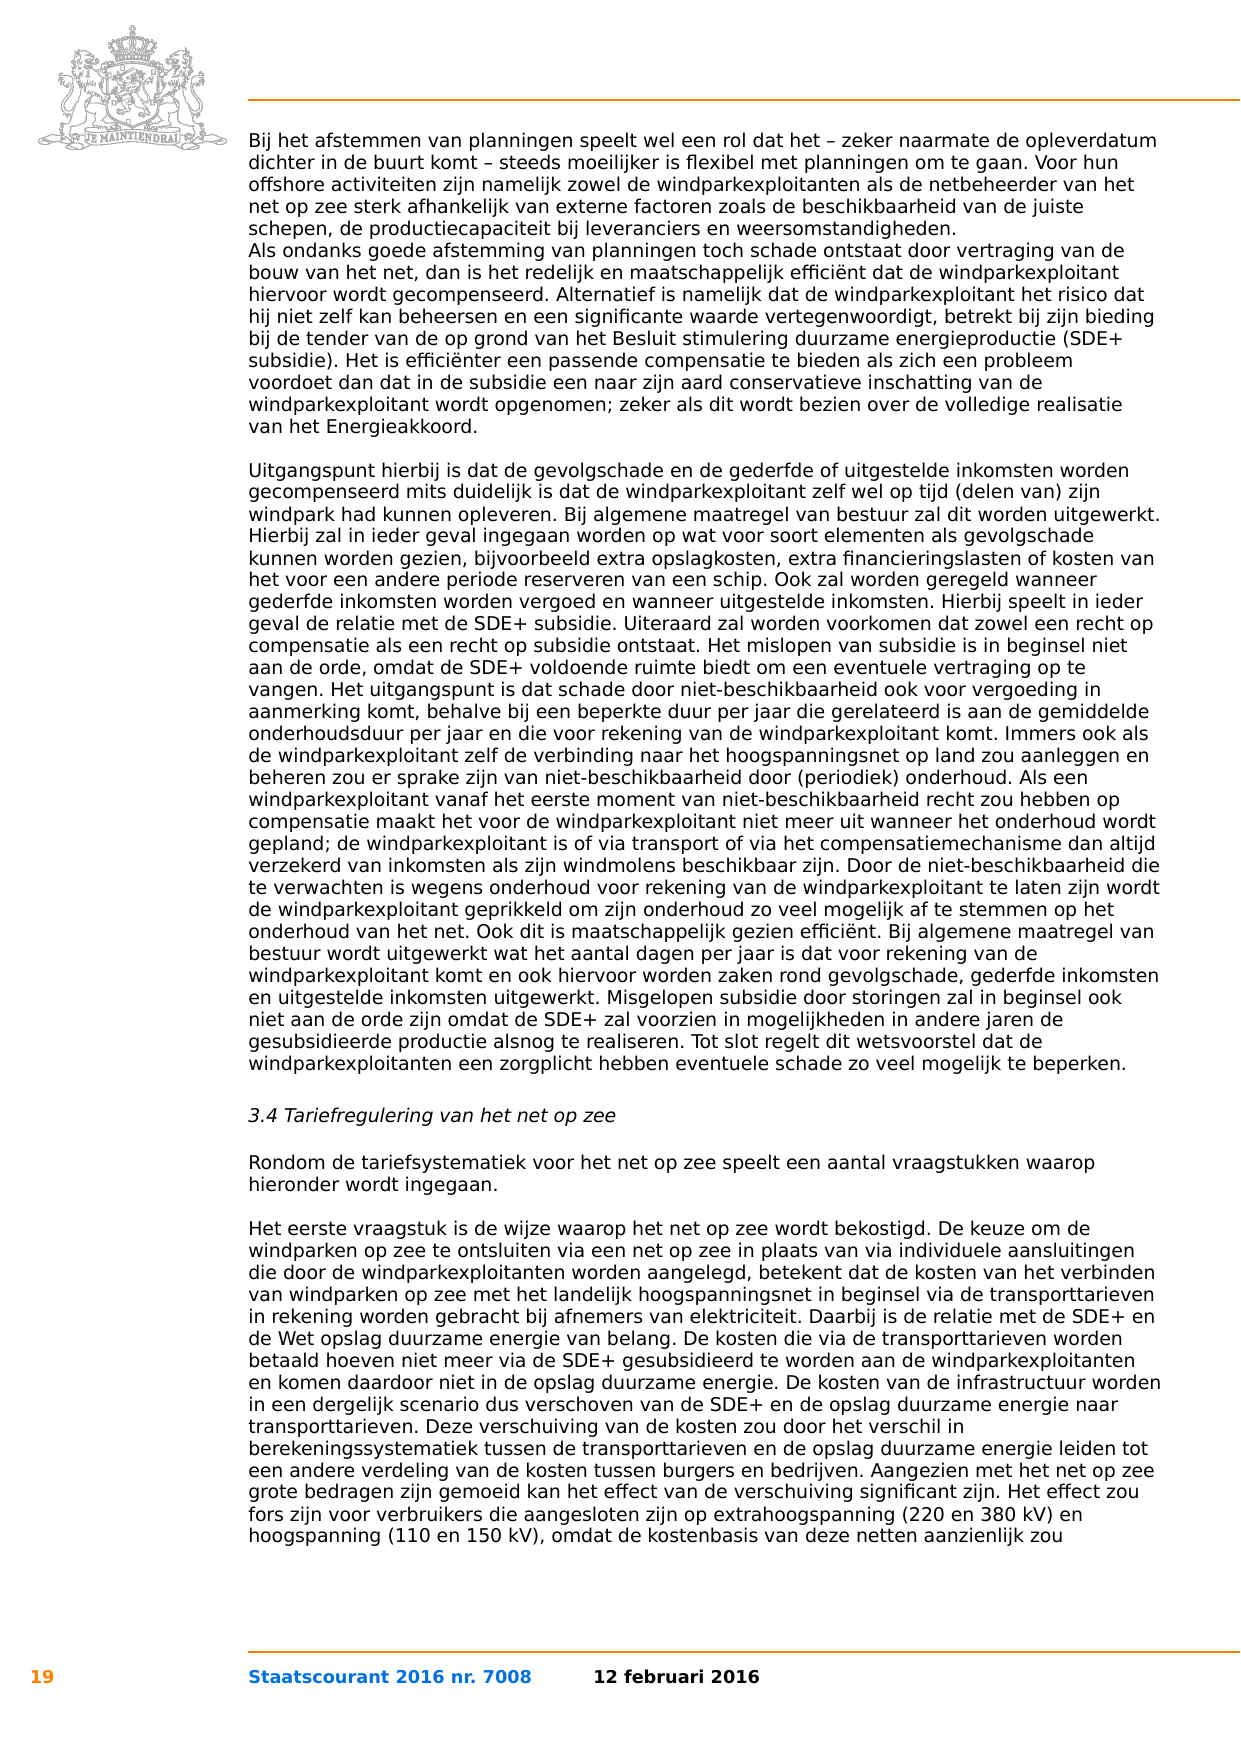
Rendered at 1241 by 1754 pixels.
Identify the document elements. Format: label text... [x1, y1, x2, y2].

picture [38, 25, 227, 150]
text Het eerste vraagstuk is de wijze waarop het net op zee wordt bekostigd. De keuze om de windparken op zee te ontsluiten via een net op zee in plaats van via individuele aansluitingen die door de windparkexploitanten worden aangelegd, betekent dat de kosten van het verbinden van windparken op zee met het landelijk hoogspanningsnet in beginsel via de transporttarieven in rekening worden gebracht bij afnemers van elektriciteit. Daarbij is de relatie met de SDE+ en de Wet opslag duurzame energie van belang. De kosten die via de transporttarieven worden betaald hoeven niet meer via de SDE+ gesubsidieerd te worden aan de windparkexploitanten en komen daardoor niet in de opslag duurzame energie. De kosten van de infrastructuur worden in een dergelijk scenario dus verschoven van de SDE+ en de opslag duurzame energie naar transporttarieven. Deze verschuiving van de kosten zou door het verschil in berekeningssystematiek tussen de transporttarieven en de opslag duurzame energie leiden tot een andere verdeling van de kosten tussen burgers en bedrijven. Aangezien met het net op zee grote bedragen zijn gemoeid kan het effect van de verschuiving significant zijn. Het effect zou fors zijn voor verbruikers die aangesloten zijn op extrahoogspanning (220 en 380 kV) en hoogspanning (110 en 150 kV), omdat de kostenbasis van deze netten aanzienlijk zou [248, 1218, 1163, 1547]
text Uitgangspunt hierbij is dat de gevolgschade en de gederfde of uitgestelde inkomsten worden gecompenseerd mits duidelijk is dat de windparkexploitant zelf wel op tijd (delen van) zijn windpark had kunnen opleveren. Bij algemene maatregel van bestuur zal dit worden uitgewerkt. Hierbij zal in ieder geval ingegaan worden op wat voor soort elementen als gevolgschade kunnen worden gezien, bijvoorbeeld extra opslagkosten, extra financieringslasten of kosten van het voor een andere periode reserveren van een schip. Ook zal worden geregeld wanneer gederfde inkomsten worden vergoed en wanneer uitgestelde inkomsten. Hierbij speelt in ieder geval de relatie met de SDE+ subsidie. Uiteraard zal worden voorkomen dat zowel een recht op compensatie als een recht op subsidie ontstaat. Het mislopen van subsidie is in beginsel niet aan de orde, omdat de SDE+ voldoende ruimte biedt om een eventuele vertraging op te vangen. Het uitgangspunt is dat schade door niet-beschikbaarheid ook voor vergoeding in aanmerking komt, behalve bij een beperkte duur per jaar die gerelateerd is aan de gemiddelde onderhoudsduur per jaar en die voor rekening van de windparkexploitant komt. Immers ook als de windparkexploitant zelf de verbinding naar het hoogspanningsnet op land zou aanleggen en beheren zou er sprake zijn van niet-beschikbaarheid door (periodiek) onderhoud. Als een windparkexploitant vanaf het eerste moment van niet-beschikbaarheid recht zou hebben op compensatie maakt het voor de windparkexploitant niet meer uit wanneer het onderhoud wordt gepland; de windparkexploitant is of via transport of via het compensatiemechanisme dan altijd verzekerd van inkomsten als zijn windmolens beschikbaar zijn. Door de niet-beschikbaarheid die te verwachten is wegens onderhoud voor rekening van de windparkexploitant te laten zijn wordt de windparkexploitant geprikkeld om zijn onderhoud zo veel mogelijk af te stemmen op het onderhoud van het net. Ook dit is maatschappelijk gezien efficiënt. Bij algemene maatregel van bestuur wordt uitgewerkt wat het aantal dagen per jaar is dat voor rekening van de windparkexploitant komt en ook hiervoor worden zaken rond gevolgschade, gederfde inkomsten en uitgestelde inkomsten uitgewerkt. Misgelopen subsidie door storingen zal in beginsel ook niet aan de orde zijn omdat de SDE+ zal voorzien in mogelijkheden in andere jaren de gesubsidieerde productie alsnog te realiseren. Tot slot regelt dit wetsvoorstel dat de windparkexploitanten een zorgplicht hebben eventuele schade zo veel mogelijk te beperken. [248, 459, 1163, 1075]
subtitle 3.4 Tariefregulering van het net op zee [248, 1105, 1163, 1127]
text Rondom de tariefsystematiek voor het net op zee speelt een aantal vraagstukken waarop hieronder wordt ingegaan. [248, 1152, 1163, 1196]
text Bij het afstemmen van planningen speelt wel een rol dat het – zeker naarmate de opleverdatum dichter in de buurt komt – steeds moeilijker is flexibel met planningen om te gaan. Voor hun offshore activiteiten zijn namelijk zowel de windparkexploitanten als de netbeheerder van het net op zee sterk afhankelijk van externe factoren zoals de beschikbaarheid van de juiste schepen, de productiecapaciteit bij leveranciers en weersomstandigheden. [248, 130, 1163, 240]
text Als ondanks goede afstemming van planningen toch schade ontstaat door vertraging van de bouw van het net, dan is het redelijk en maatschappelijk efficiënt dat de windparkexploitant hiervoor wordt gecompenseerd. Alternatief is namelijk dat de windparkexploitant het risico dat hij niet zelf kan beheersen en een significante waarde vertegenwoordigt, betrekt bij zijn bieding bij de tender van de op grond van het Besluit stimulering duurzame energieproductie (SDE+ subsidie). Het is efficiënter een passende compensatie te bieden als zich een probleem voordoet dan dat in de subsidie een naar zijn aard conservatieve inschatting van de windparkexploitant wordt opgenomen; zeker als dit wordt bezien over de volledige realisatie van het Energieakkoord. [248, 240, 1163, 438]
